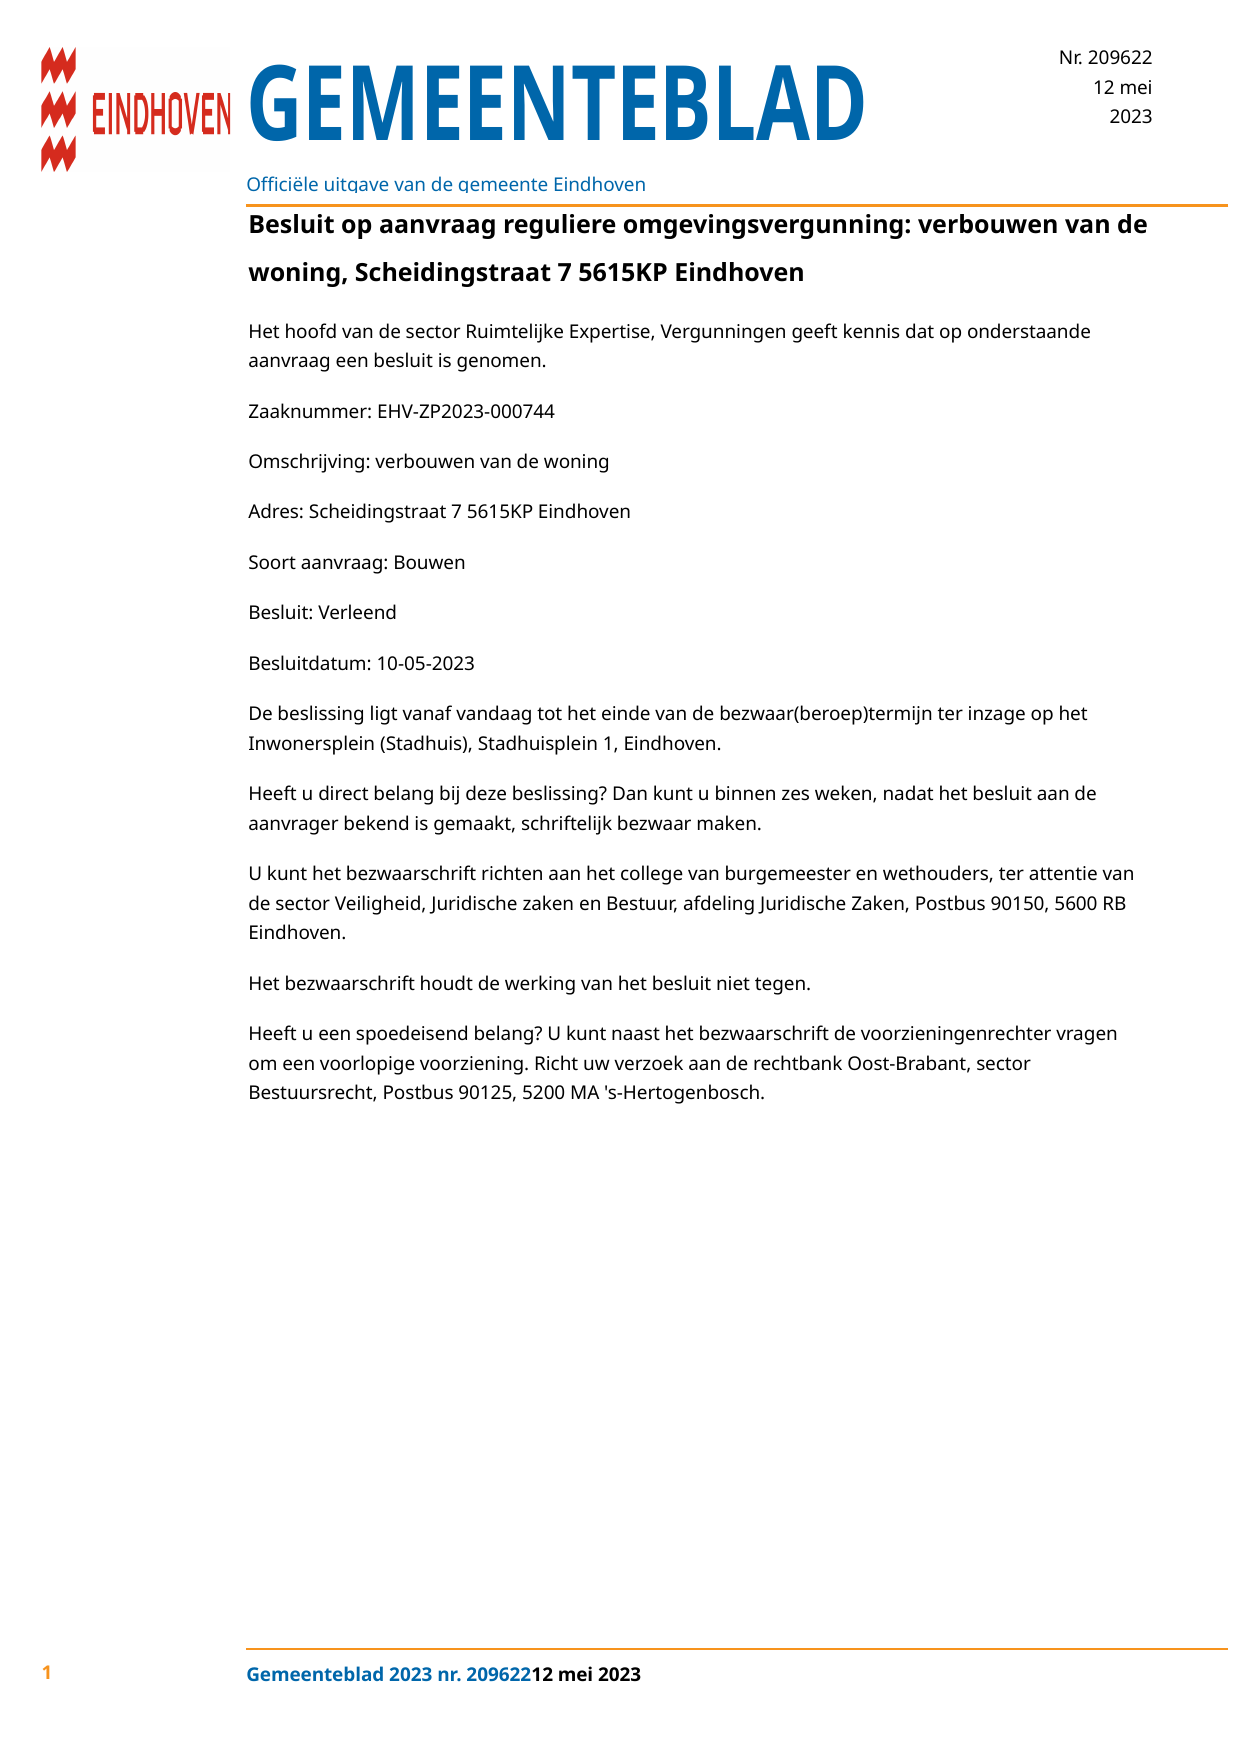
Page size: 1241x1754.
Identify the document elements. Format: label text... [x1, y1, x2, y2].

text Heeft u een spoedeisend belang? U kunt naast het bezwaarschrift de voorzieningenrechter vragen om een voorlopige voorziening. Richt uw verzoek aan de rechtbank Oost-Brabant, sector Bestuursrecht, Postbus 90125, 5200 MA 's-Hertogenbosch. [248, 1020, 1152, 1105]
text Besluit: Verleend [248, 599, 1152, 625]
picture [41, 47, 231, 172]
text U kunt het bezwaarschrift richten aan het college van burgemeester en wethouders, ter attentie van de sector Veiligheid, Juridische zaken en Bestuur, afdeling Juridische Zaken, Postbus 90150, 5600 RB Eindhoven. [248, 860, 1152, 945]
text Besluitdatum: 10-05-2023 [248, 650, 1152, 676]
text Heeft u direct belang bij deze beslissing? Dan kunt u binnen zes weken, nadat het besluit aan de aanvrager bekend is gemaakt, schriftelijk bezwaar maken. [248, 780, 1152, 836]
text Zaaknummer: EHV-ZP2023-000744 [248, 398, 1152, 424]
text Soort aanvraag: Bouwen [248, 549, 1152, 575]
text Het bezwaarschrift houdt de werking van het besluit niet tegen. [248, 970, 1152, 996]
text Besluit op aanvraag reguliere omgevingsvergunning: verbouwen van de woning, Scheidingstraat 7 5615KP Eindhoven [248, 207, 1152, 288]
text Omschrijving: verbouwen van de woning [248, 448, 1152, 474]
text De beslissing ligt vanaf vandaag tot het einde van de bezwaar(beroep)termijn ter inzage op het Inwonersplein (Stadhuis), Stadhuisplein 1, Eindhoven. [248, 700, 1152, 756]
text Het hoofd van de sector Ruimtelijke Expertise, Vergunningen geeft kennis dat op onderstaande aanvraag een besluit is genomen. [248, 318, 1152, 373]
text Adres: Scheidingstraat 7 5615KP Eindhoven [248, 499, 1152, 524]
